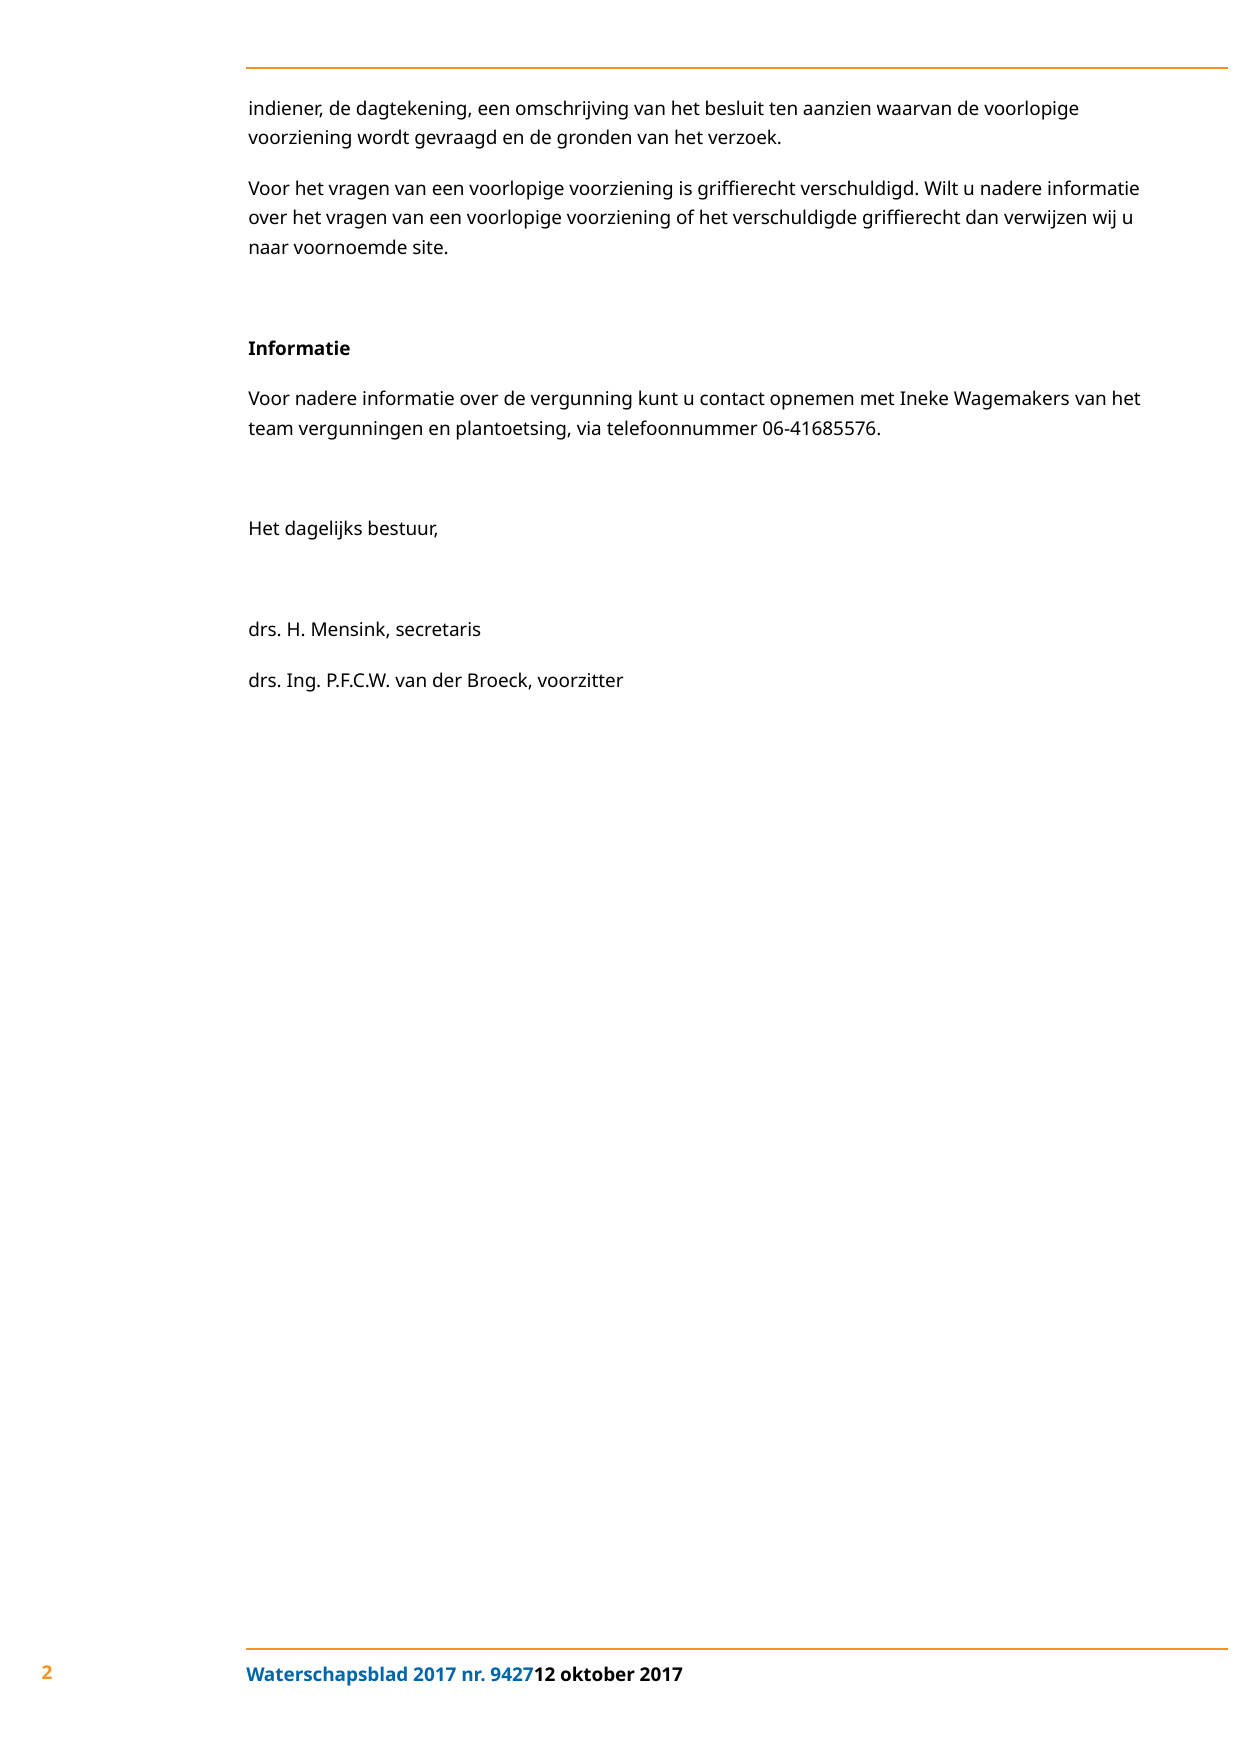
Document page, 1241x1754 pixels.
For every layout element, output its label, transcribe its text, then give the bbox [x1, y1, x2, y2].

text indiener, de dagtekening, een omschrijving van het besluit ten aanzien waarvan de voorlopige voorziening wordt gevraagd en de gronden van het verzoek. [248, 95, 1152, 150]
picture [41, 47, 231, 172]
text Voor het vragen van een voorlopige voorziening is griffierecht verschuldigd. Wilt u nadere informatie over het vragen van een voorlopige voorziening of het verschuldigde griffierecht dan verwijzen wij u naar voornoemde site. [248, 175, 1152, 260]
text Informatie [248, 335, 1152, 361]
text drs. H. Mensink, secretaris [248, 616, 1152, 642]
text Het dagelijks bestuur, [248, 516, 1152, 541]
text drs. Ing. P.F.C.W. van der Broeck, voorzitter [248, 667, 1152, 693]
text Voor nadere informatie over de vergunning kunt u contact opnemen met Ineke Wagemakers van het team vergunningen en plantoetsing, via telefoonnummer 06-41685576. [248, 385, 1152, 441]
